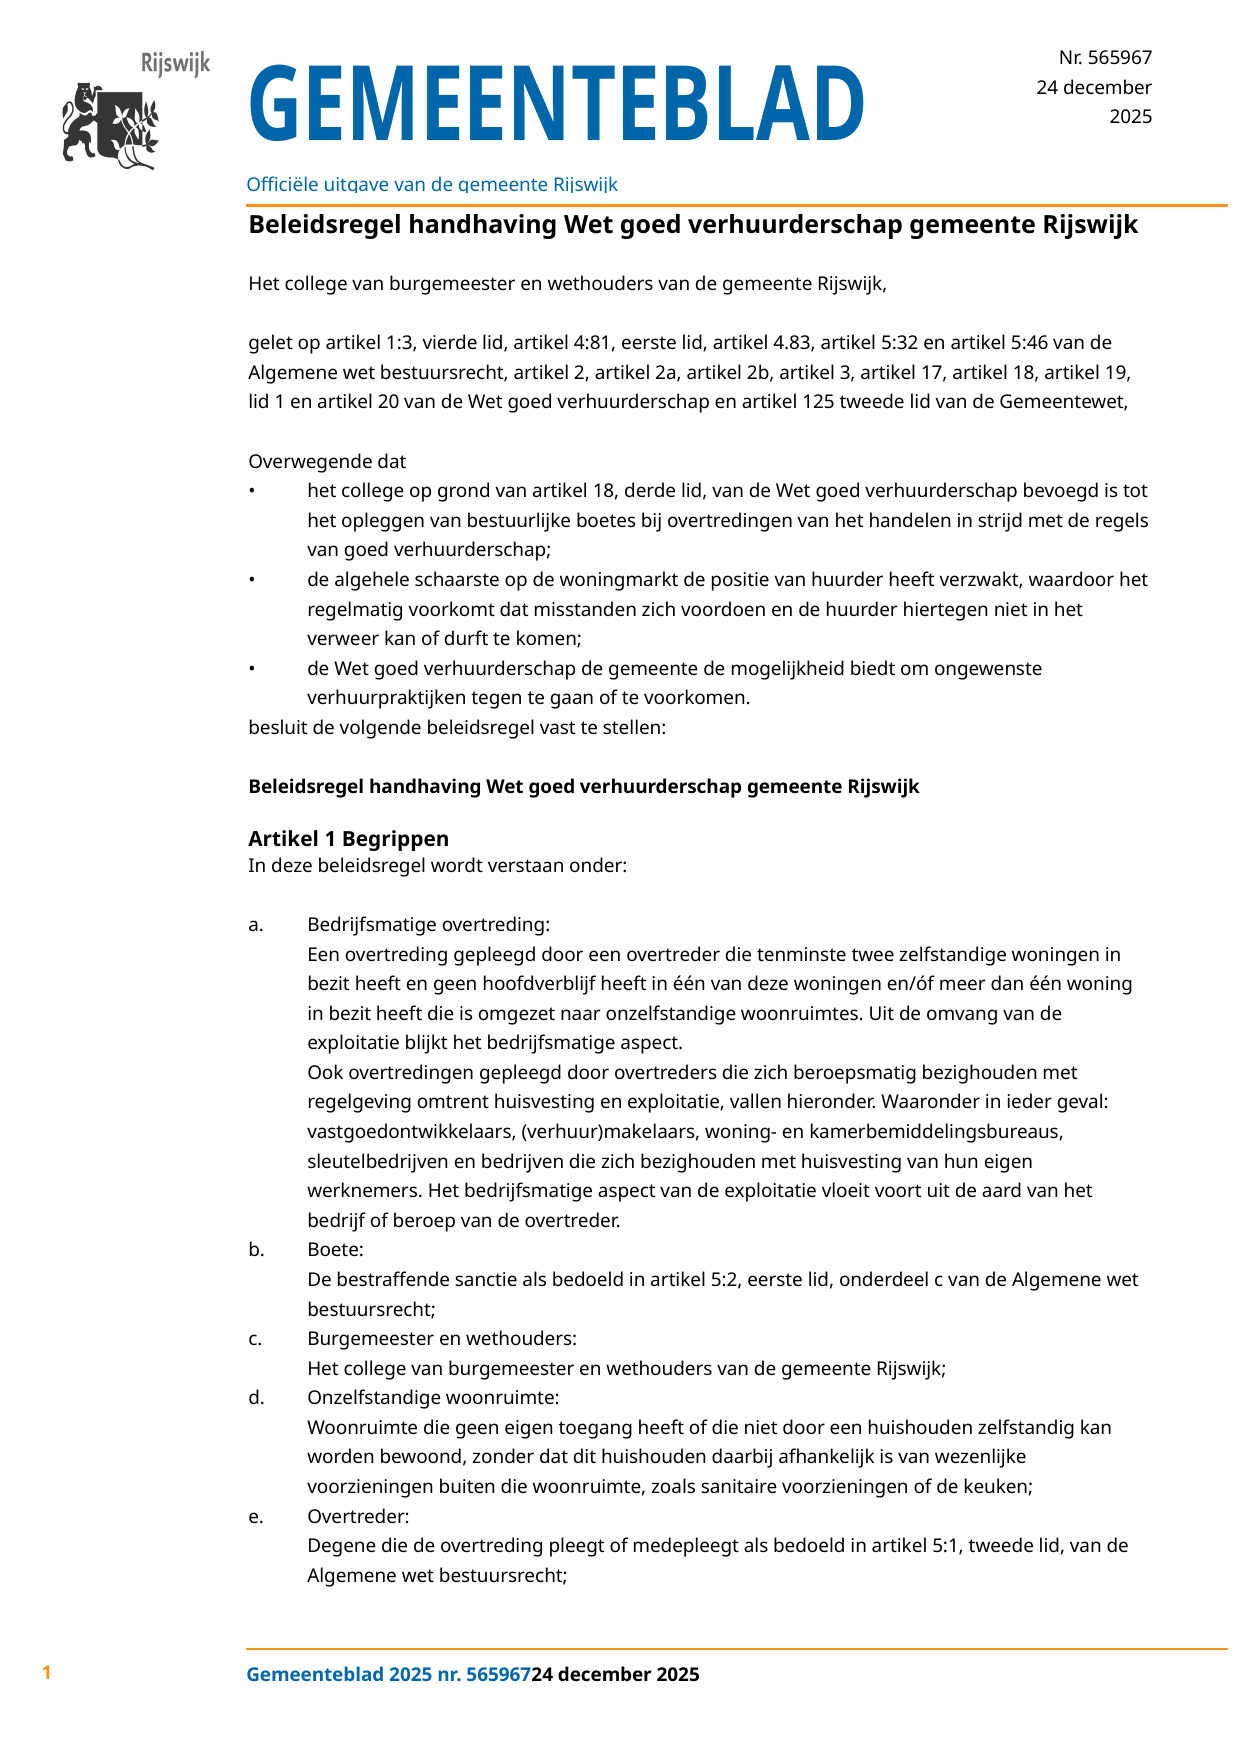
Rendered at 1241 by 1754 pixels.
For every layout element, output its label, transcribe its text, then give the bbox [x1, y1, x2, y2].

text Beleidsregel handhaving Wet goed verhuurderschap gemeente Rijswijk [248, 773, 1152, 799]
list Ook overtredingen gepleegd door overtreders die zich beroepsmatig bezighouden met regelgeving omtrent huisvesting en exploitatie, vallen hieronder. Waaronder in ieder geval: vastgoedontwikkelaars, (verhuur)makelaars, woning- en kamerbemiddelingsbureaus, sleutelbedrijven en bedrijven die zich bezighouden met huisvesting van hun eigen werknemers. Het bedrijfsmatige aspect van de exploitatie vloeit voort uit de aard van het bedrijf of beroep van de overtreder. [248, 1059, 1152, 1233]
text besluit de volgende beleidsregel vast te stellen: [248, 714, 1152, 740]
list Burgemeester en wethouders: [248, 1325, 1152, 1351]
picture [41, 47, 231, 172]
text Overwegende dat [248, 448, 1152, 473]
list Onzelfstandige woonruimte: [248, 1384, 1152, 1410]
list Woonruimte die geen eigen toegang heeft of die niet door een huishouden zelfstandig kan worden bewoond, zonder dat dit huishouden daarbij afhankelijk is van wezenlijke voorzieningen buiten die woonruimte, zoals sanitaire voorzieningen of de keuken; [248, 1414, 1152, 1499]
list Bedrijfsmatige overtreding: [248, 911, 1152, 937]
text Het college van burgemeester en wethouders van de gemeente Rijswijk, [248, 270, 1152, 296]
list de Wet goed verhuurderschap de gemeente de mogelijkheid biedt om ongewenste verhuurpraktijken tegen te gaan of te voorkomen. [248, 655, 1152, 710]
list Degene die de overtreding pleegt of medepleegt als bedoeld in artikel 5:1, tweede lid, van de Algemene wet bestuursrecht; [248, 1532, 1152, 1588]
list Het college van burgemeester en wethouders van de gemeente Rijswijk; [248, 1355, 1152, 1381]
text gelet op artikel 1:3, vierde lid, artikel 4:81, eerste lid, artikel 4.83, artikel 5:32 en artikel 5:46 van de Algemene wet bestuursrecht, artikel 2, artikel 2a, artikel 2b, artikel 3, artikel 17, artikel 18, artikel 19, lid 1 en artikel 20 van de Wet goed verhuurderschap en artikel 125 tweede lid van de Gemeentewet, [248, 329, 1152, 414]
list het college op grond van artikel 18, derde lid, van de Wet goed verhuurderschap bevoegd is tot het opleggen van bestuurlijke boetes bij overtredingen van het handelen in strijd met de regels van goed verhuurderschap; [248, 477, 1152, 562]
text Beleidsregel handhaving Wet goed verhuurderschap gemeente Rijswijk [248, 207, 1152, 241]
list Overtreder: [248, 1503, 1152, 1529]
text In deze beleidsregel wordt verstaan onder: [248, 852, 1152, 878]
list Een overtreding gepleegd door een overtreder die tenminste twee zelfstandige woningen in bezit heeft en geen hoofdverblijf heeft in één van deze woningen en/óf meer dan één woning in bezit heeft die is omgezet naar onzelfstandige woonruimtes. Uit de omvang van de exploitatie blijkt het bedrijfsmatige aspect. [248, 941, 1152, 1055]
list De bestraffende sanctie als bedoeld in artikel 5:2, eerste lid, onderdeel c van de Algemene wet bestuursrecht; [248, 1266, 1152, 1322]
text Artikel 1 Begrippen [248, 824, 1152, 852]
list Boete: [248, 1237, 1152, 1262]
list de algehele schaarste op de woningmarkt de positie van huurder heeft verzwakt, waardoor het regelmatig voorkomt dat misstanden zich voordoen en de huurder hiertegen niet in het verweer kan of durft te komen; [248, 566, 1152, 651]
